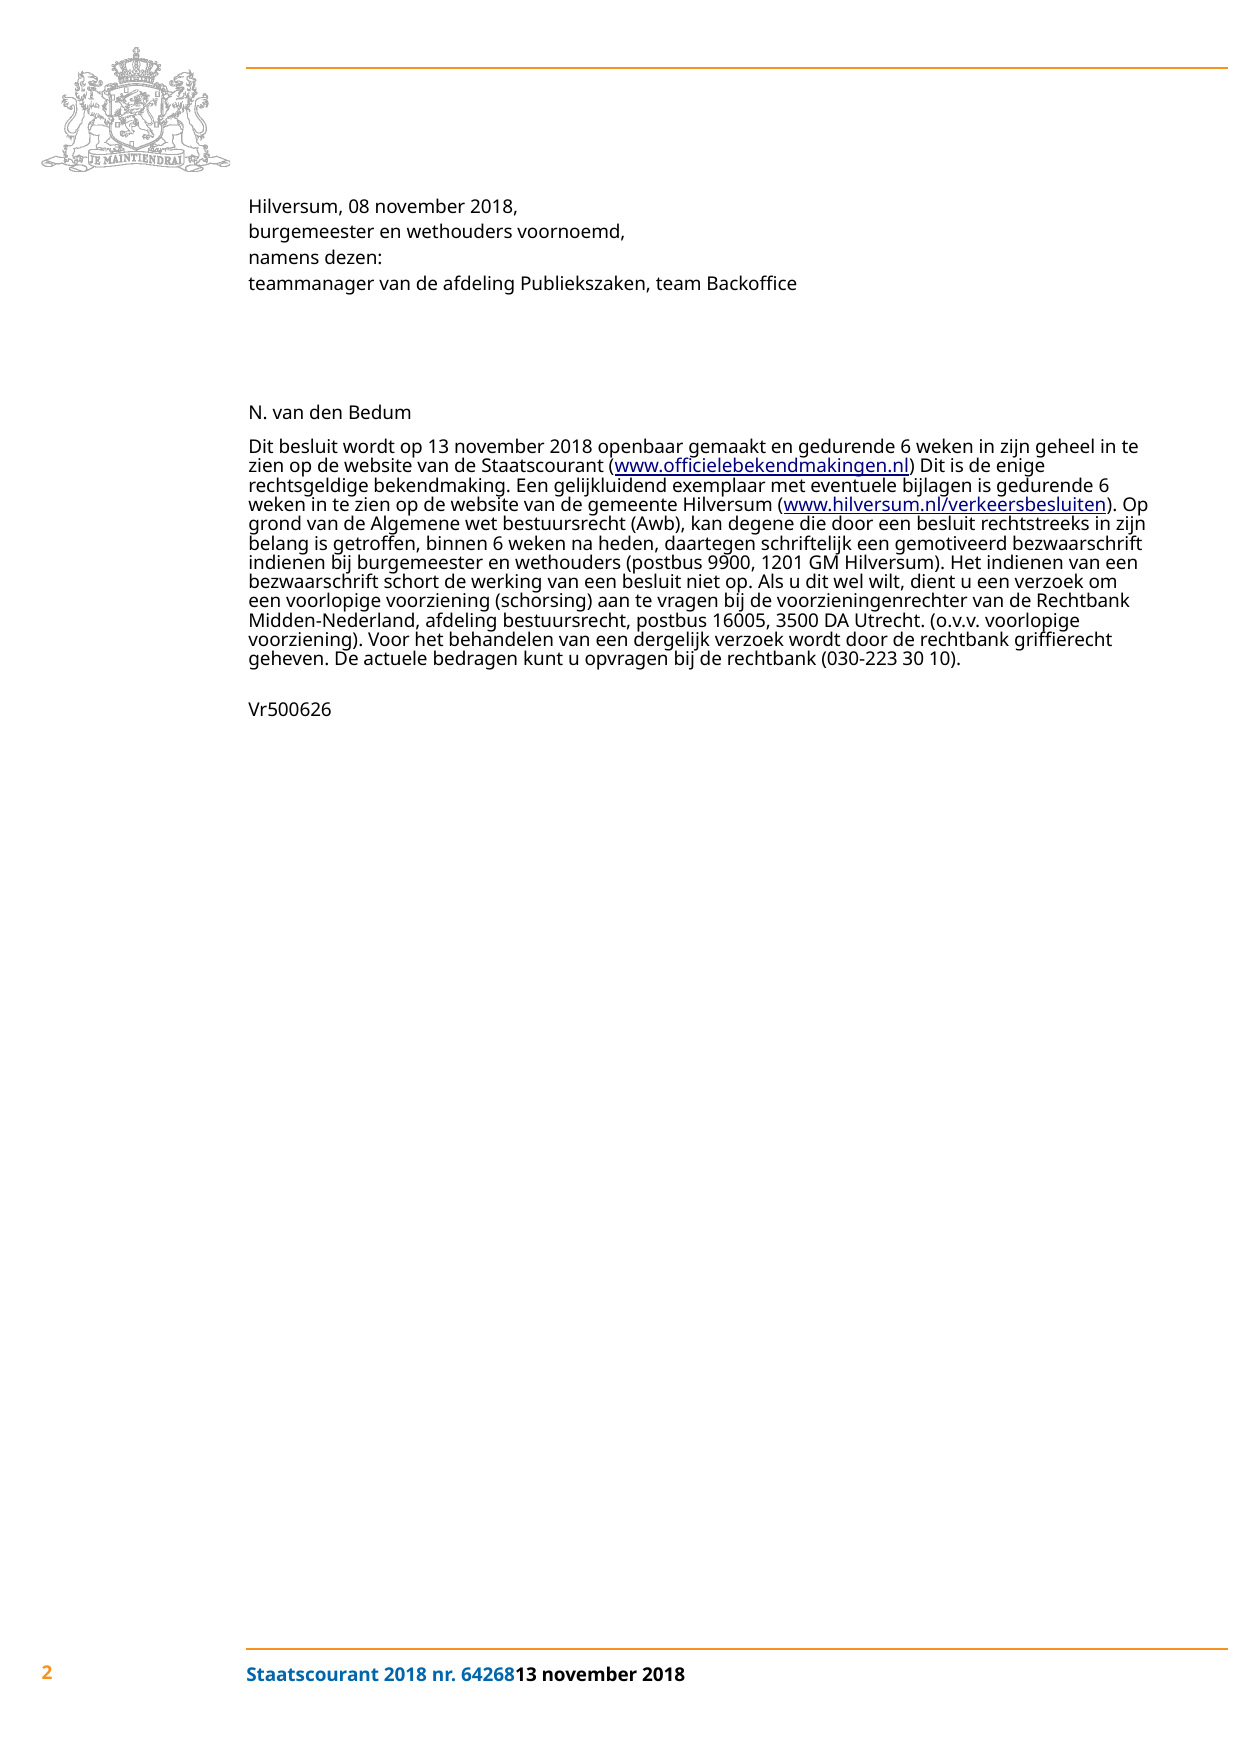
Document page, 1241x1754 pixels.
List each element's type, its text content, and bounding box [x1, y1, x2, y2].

text Hilversum, 08 november 2018, [248, 193, 1152, 219]
picture [41, 47, 231, 172]
text Vr500626 [248, 701, 1152, 720]
text namens dezen: [248, 244, 1152, 270]
text burgemeester en wethouders voornoemd, [248, 219, 1152, 244]
text teammanager van de afdeling Publiekszaken, team Backoffice [248, 270, 1152, 296]
text Dit besluit wordt op 13 november 2018 openbaar gemaakt en gedurende 6 weken in zijn geheel in te zien op de website van de Staatscourant (www.officielebekendmakingen.nl) Dit is de enige rechtsgeldige bekendmaking. Een gelijkluidend exemplaar met eventuele bijlagen is gedurende 6 weken in te zien op de website van de gemeente Hilversum (www.hilversum.nl/verkeersbesluiten). Op grond van de Algemene wet bestuursrecht (Awb), kan degene die door een besluit rechtstreeks in zijn belang is getroffen, binnen 6 weken na heden, daartegen schriftelijk een gemotiveerd bezwaarschrift indienen bij burgemeester en wethouders (postbus 9900, 1201 GM Hilversum). Het indienen van een bezwaarschrift schort de werking van een besluit niet op. Als u dit wel wilt, dient u een verzoek om een voorlopige voorziening (schorsing) aan te vragen bij de voorzieningenrechter van de Rechtbank Midden-Nederland, afdeling bestuursrecht, postbus 16005, 3500 DA Utrecht. (o.v.v. voorlopige voorziening). Voor het behandelen van een dergelijk verzoek wordt door de rechtbank griffierecht geheven. De actuele bedragen kunt u opvragen bij de rechtbank (030-223 30 10). [248, 438, 1152, 669]
text N. van den Bedum [248, 399, 1152, 424]
